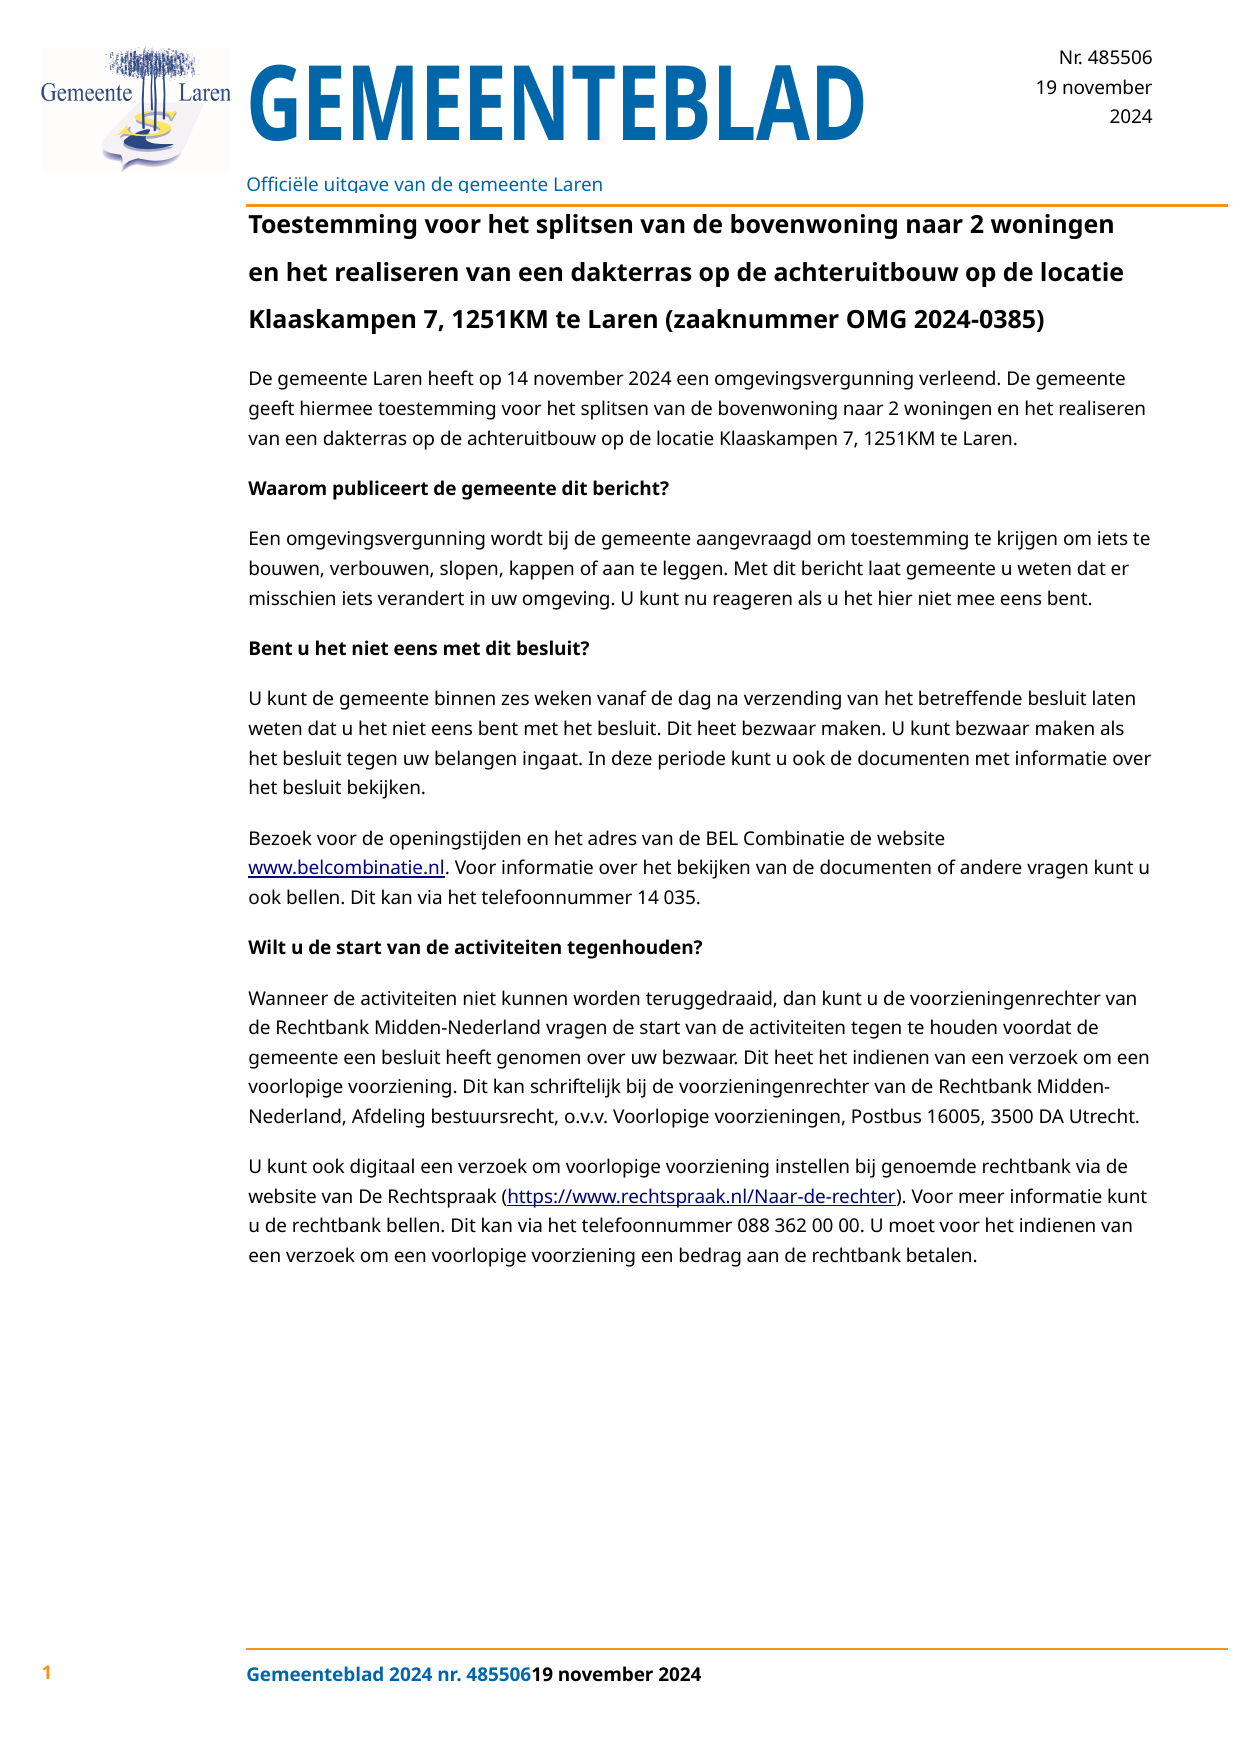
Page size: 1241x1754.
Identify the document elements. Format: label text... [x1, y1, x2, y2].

text Een omgevingsvergunning wordt bij de gemeente aangevraagd om toestemming te krijgen om iets te bouwen, verbouwen, slopen, kappen of aan te leggen. Met dit bericht laat gemeente u weten dat er misschien iets verandert in uw omgeving. U kunt nu reageren als u het hier niet mee eens bent. [248, 526, 1152, 610]
text Toestemming voor het splitsen van de bovenwoning naar 2 woningen en het realiseren van een dakterras op de achteruitbouw op de locatie Klaaskampen 7, 1251KM te Laren (zaaknummer OMG 2024-0385) [248, 207, 1152, 336]
text U kunt de gemeente binnen zes weken vanaf de dag na verzending van het betreffende besluit laten weten dat u het niet eens bent met het besluit. Dit heet bezwaar maken. U kunt bezwaar maken als het besluit tegen uw belangen ingaat. In deze periode kunt u ook de documenten met informatie over het besluit bekijken. [248, 686, 1152, 800]
text Waarom publiceert de gemeente dit bericht? [248, 475, 1152, 501]
text De gemeente Laren heeft op 14 november 2024 een omgevingsvergunning verleend. De gemeente geeft hiermee toestemming voor het splitsen van de bovenwoning naar 2 woningen en het realiseren van een dakterras op de achteruitbouw op de locatie Klaaskampen 7, 1251KM te Laren. [248, 366, 1152, 450]
text Wanneer de activiteiten niet kunnen worden teruggedraaid, dan kunt u de voorzieningenrechter van de Rechtbank Midden-Nederland vragen de start van de activiteiten tegen te houden voordat de gemeente een besluit heeft genomen over uw bezwaar. Dit heet het indienen van een verzoek om een voorlopige voorziening. Dit kan schriftelijk bij de voorzieningenrechter van de Rechtbank Midden-Nederland, Afdeling bestuursrecht, o.v.v. Voorlopige voorzieningen, Postbus 16005, 3500 DA Utrecht. [248, 985, 1152, 1129]
text Wilt u de start van de activiteiten tegenhouden? [248, 934, 1152, 960]
picture [41, 47, 231, 172]
text Bezoek voor de openingstijden en het adres van de BEL Combinatie de website www.belcombinatie.nl. Voor informatie over het bekijken van de documenten of andere vragen kunt u ook bellen. Dit kan via het telefoonnummer 14 035. [248, 825, 1152, 909]
text Bent u het niet eens met dit besluit? [248, 635, 1152, 661]
text U kunt ook digitaal een verzoek om voorlopige voorziening instellen bij genoemde rechtbank via de website van De Rechtspraak (https://www.rechtspraak.nl/Naar-de-rechter). Voor meer informatie kunt u de rechtbank bellen. Dit kan via het telefoonnummer 088 362 00 00. U moet voor het indienen van een verzoek om een voorlopige voorziening een bedrag aan de rechtbank betalen. [248, 1153, 1152, 1268]
